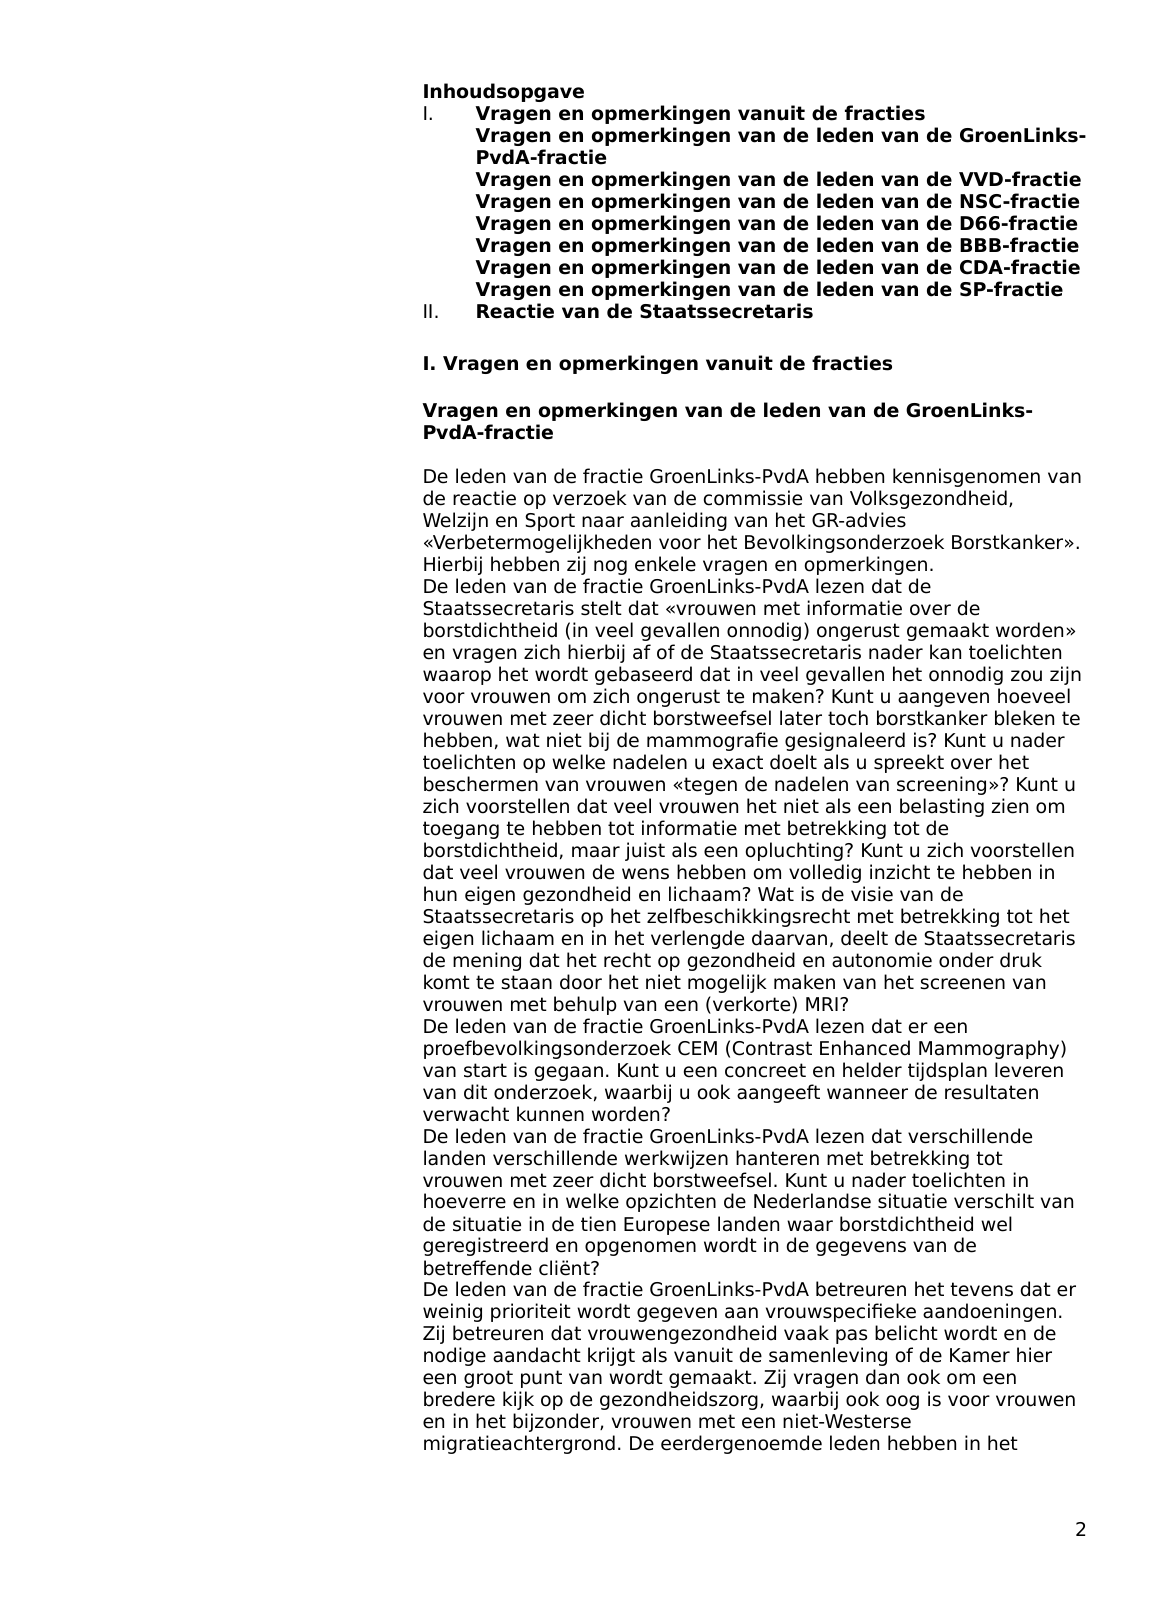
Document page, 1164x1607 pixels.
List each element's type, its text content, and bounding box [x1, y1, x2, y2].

text De leden van de fractie GroenLinks-PvdA hebben kennisgenomen van de reactie op verzoek van de commissie van Volksgezondheid, Welzijn en Sport naar aanleiding van het GR-advies «Verbetermogelijkheden voor het Bevolkingsonderzoek Borstkanker». Hierbij hebben zij nog enkele vragen en opmerkingen. [422, 466, 1087, 576]
text I. Vragen en opmerkingen vanuit de fracties [422, 103, 1087, 125]
text Vragen en opmerkingen van de leden van de VVD-fractie [475, 169, 1087, 191]
subtitle Inhoudsopgave [422, 81, 1087, 103]
text Vragen en opmerkingen van de leden van de D66-fractie [475, 213, 1087, 235]
subtitle Vragen en opmerkingen van de leden van de GroenLinks-PvdA-fractie [422, 400, 1087, 444]
text Vragen en opmerkingen van de leden van de CDA-fractie [475, 257, 1087, 279]
text Vragen en opmerkingen van de leden van de BBB-fractie [475, 235, 1087, 257]
text De leden van de fractie GroenLinks-PvdA lezen dat er een proefbevolkingsonderzoek CEM (Contrast Enhanced Mammography) van start is gegaan. Kunt u een concreet en helder tijdsplan leveren van dit onderzoek, waarbij u ook aangeeft wanneer de resultaten verwacht kunnen worden? [422, 1016, 1087, 1126]
text De leden van de fractie GroenLinks-PvdA lezen dat verschillende landen verschillende werkwijzen hanteren met betrekking tot vrouwen met zeer dicht borstweefsel. Kunt u nader toelichten in hoeverre en in welke opzichten de Nederlandse situatie verschilt van de situatie in de tien Europese landen waar borstdichtheid wel geregistreerd en opgenomen wordt in de gegevens van de betreffende cliënt? [422, 1126, 1087, 1279]
text De leden van de fractie GroenLinks-PvdA lezen dat de Staatssecretaris stelt dat «vrouwen met informatie over de borstdichtheid (in veel gevallen onnodig) ongerust gemaakt worden» en vragen zich hierbij af of de Staatssecretaris nader kan toelichten waarop het wordt gebaseerd dat in veel gevallen het onnodig zou zijn voor vrouwen om zich ongerust te maken? Kunt u aangeven hoeveel vrouwen met zeer dicht borstweefsel later toch borstkanker bleken te hebben, wat niet bij de mammografie gesignaleerd is? Kunt u nader toelichten op welke nadelen u exact doelt als u spreekt over het beschermen van vrouwen «tegen de nadelen van screening»? Kunt u zich voorstellen dat veel vrouwen het niet als een belasting zien om toegang te hebben tot informatie met betrekking tot de borstdichtheid, maar juist als een opluchting? Kunt u zich voorstellen dat veel vrouwen de wens hebben om volledig inzicht te hebben in hun eigen gezondheid en lichaam? Wat is de visie van de Staatssecretaris op het zelfbeschikkingsrecht met betrekking tot het eigen lichaam en in het verlengde daarvan, deelt de Staatssecretaris de mening dat het recht op gezondheid en autonomie onder druk komt te staan door het niet mogelijk maken van het screenen van vrouwen met behulp van een (verkorte) MRI? [422, 576, 1087, 1016]
text Vragen en opmerkingen van de leden van de GroenLinks-PvdA-fractie [475, 125, 1087, 169]
text Vragen en opmerkingen van de leden van de SP-fractie [475, 279, 1087, 301]
text Vragen en opmerkingen van de leden van de NSC-fractie [475, 191, 1087, 213]
subtitle I. Vragen en opmerkingen vanuit de fracties [422, 353, 1087, 375]
text De leden van de fractie GroenLinks-PvdA betreuren het tevens dat er weinig prioriteit wordt gegeven aan vrouwspecifieke aandoeningen. Zij betreuren dat vrouwengezondheid vaak pas belicht wordt en de nodige aandacht krijgt als vanuit de samenleving of de Kamer hier een groot punt van wordt gemaakt. Zij vragen dan ook om een bredere kijk op de gezondheidszorg, waarbij ook oog is voor vrouwen en in het bijzonder, vrouwen met een niet-Westerse migratieachtergrond. De eerdergenoemde leden hebben in het [422, 1279, 1087, 1455]
text II. Reactie van de Staatssecretaris [422, 301, 1087, 323]
